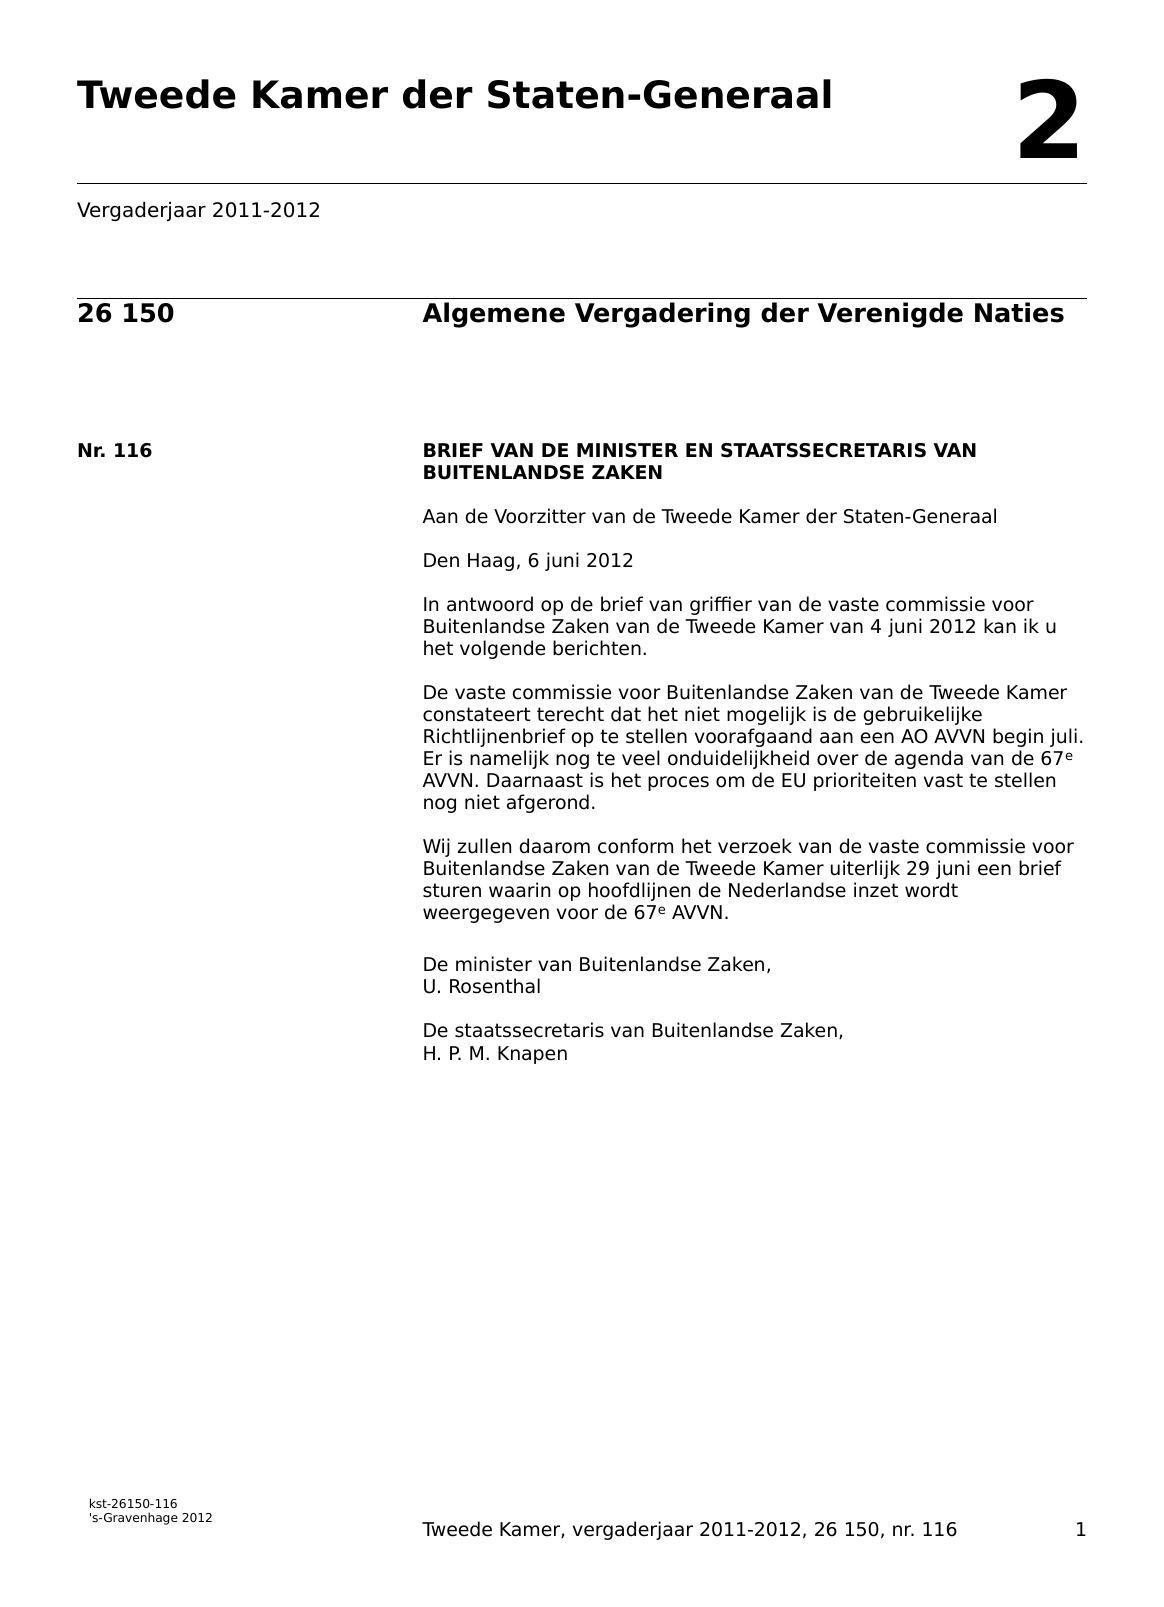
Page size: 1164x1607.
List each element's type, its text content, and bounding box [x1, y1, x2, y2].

text De staatssecretaris van Buitenlandse Zaken, H. P. M. Knapen [422, 1020, 1087, 1064]
text Den Haag, 6 juni 2012 [422, 550, 1087, 572]
subtitle 26 150 Algemene Vergadering der Verenigde Naties [77, 299, 1087, 329]
table_cell Vergaderjaar 2011-2012 [77, 184, 1087, 298]
table_header Tweede Kamer der Staten-Generaal [77, 59, 886, 183]
text kst-26150-116 [88, 1497, 323, 1511]
text Aan de Voorzitter van de Tweede Kamer der Staten-Generaal [422, 506, 1087, 528]
text In antwoord op de brief van griffier van de vaste commissie voor Buitenlandse Zaken van de Tweede Kamer van 4 juni 2012 kan ik u het volgende berichten. [422, 594, 1087, 660]
text Wij zullen daarom conform het verzoek van de vaste commissie voor Buitenlandse Zaken van de Tweede Kamer uiterlijk 29 juni een brief sturen waarin op hoofdlijnen de Nederlandse inzet wordt weergegeven voor de 67e AVVN. [422, 836, 1087, 924]
subtitle Nr. 116 BRIEF VAN DE MINISTER EN STAATSSECRETARIS VAN BUITENLANDSE ZAKEN [77, 440, 1087, 484]
text De vaste commissie voor Buitenlandse Zaken van de Tweede Kamer constateert terecht dat het niet mogelijk is de gebruikelijke Richtlijnenbrief op te stellen voorafgaand aan een AO AVVN begin juli. Er is namelijk nog te veel onduidelijkheid over de agenda van de 67e AVVN. Daarnaast is het proces om de EU prioriteiten vast te stellen nog niet afgerond. [422, 682, 1087, 814]
text De minister van Buitenlandse Zaken, U. Rosenthal [422, 954, 1087, 998]
text 's-Gravenhage 2012 [88, 1511, 323, 1525]
table_header 2 [886, 59, 1087, 183]
